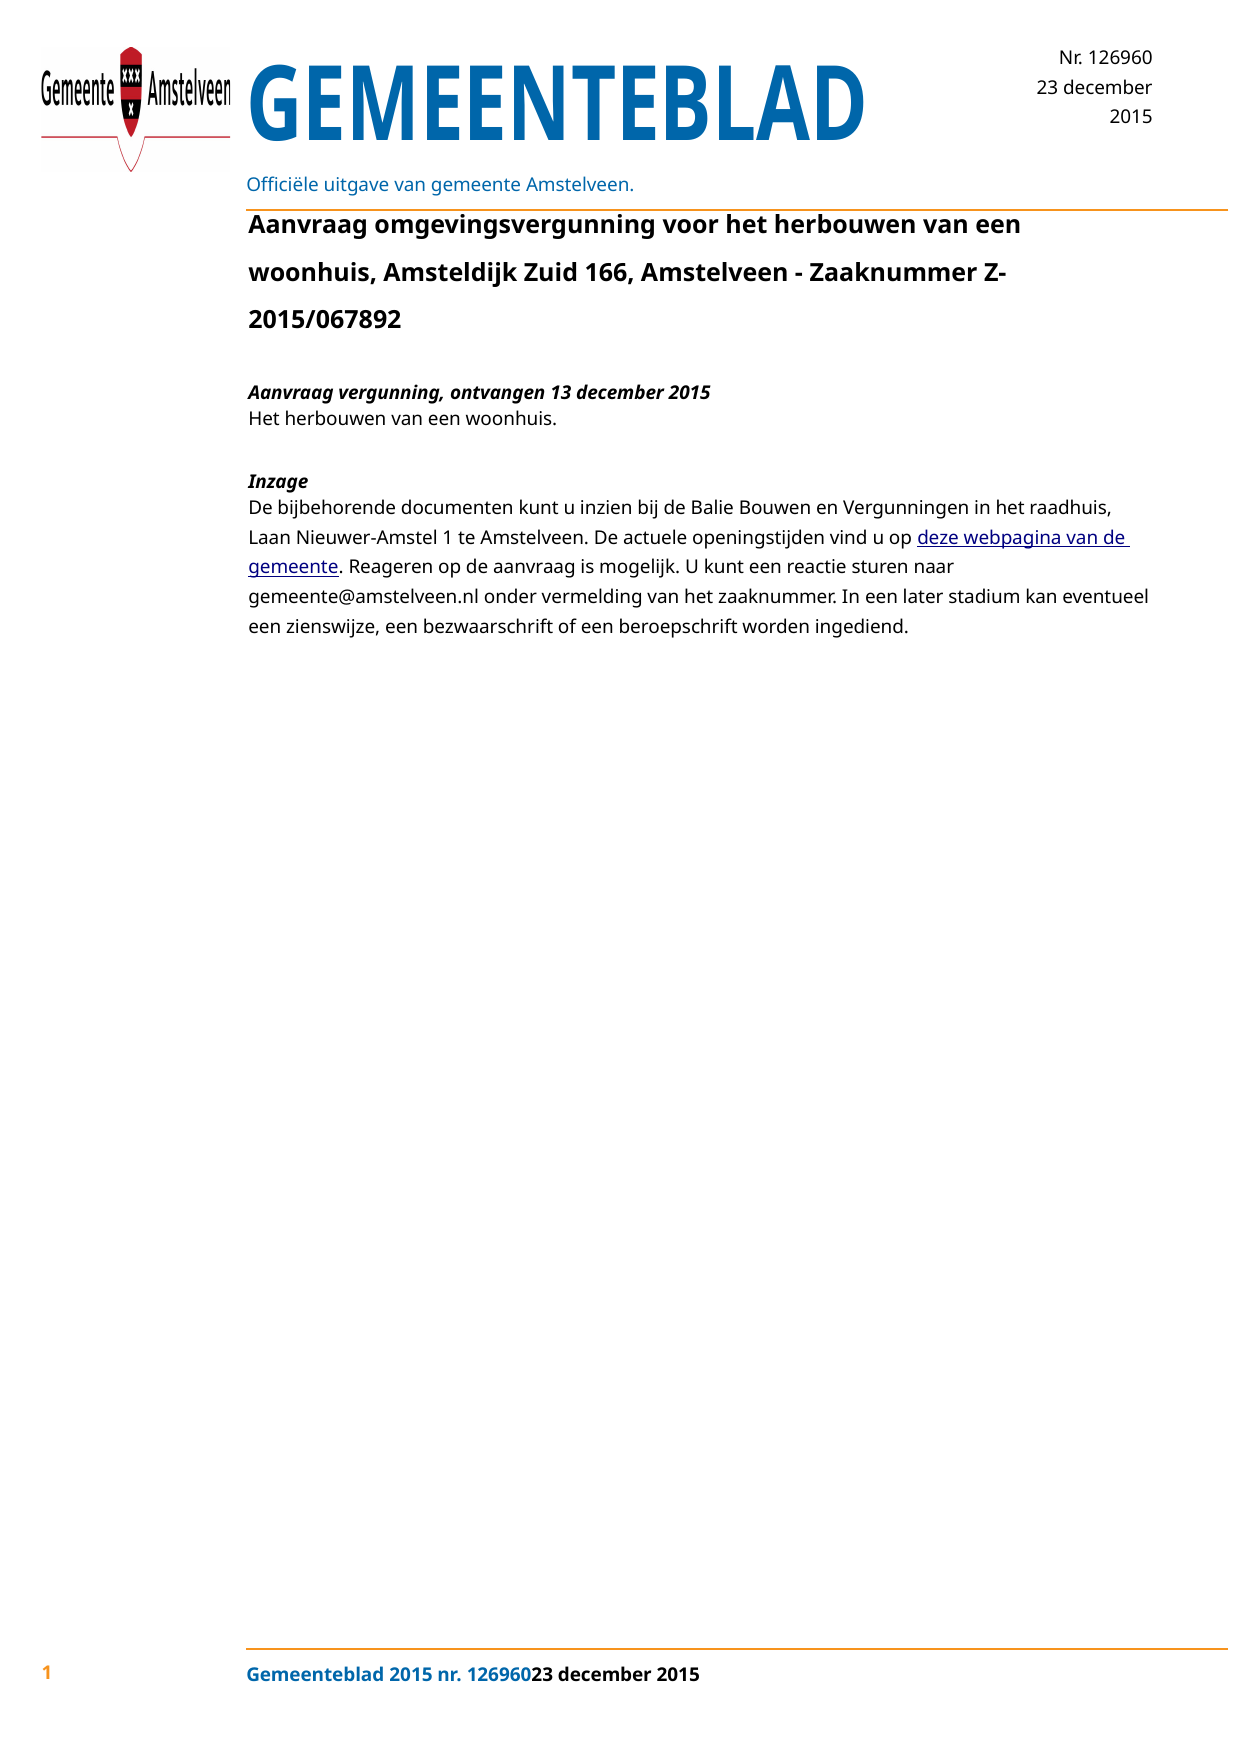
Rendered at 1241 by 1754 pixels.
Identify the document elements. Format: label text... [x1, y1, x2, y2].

text Aanvraag omgevingsvergunning voor het herbouwen van een woonhuis, Amsteldijk Zuid 166, Amstelveen - Zaaknummer Z-2015/067892 [248, 211, 1152, 336]
text De bijbehorende documenten kunt u inzien bij de Balie Bouwen en Vergunningen in het raadhuis, Laan Nieuwer-Amstel 1 te Amstelveen. De actuele openingstijden vind u op deze webpagina van de gemeente. Reageren op de aanvraag is mogelijk. U kunt een reactie sturen naar gemeente@amstelveen.nl onder vermelding van het zaaknummer. In een later stadium kan eventueel een zienswijze, een bezwaarschrift of een beroepschrift worden ingediend. [248, 494, 1152, 638]
text Aanvraag vergunning, ontvangen 13 december 2015 [248, 379, 1152, 405]
text Inzage [248, 469, 1152, 494]
picture [41, 47, 231, 172]
text Het herbouwen van een woonhuis. [248, 405, 1152, 431]
